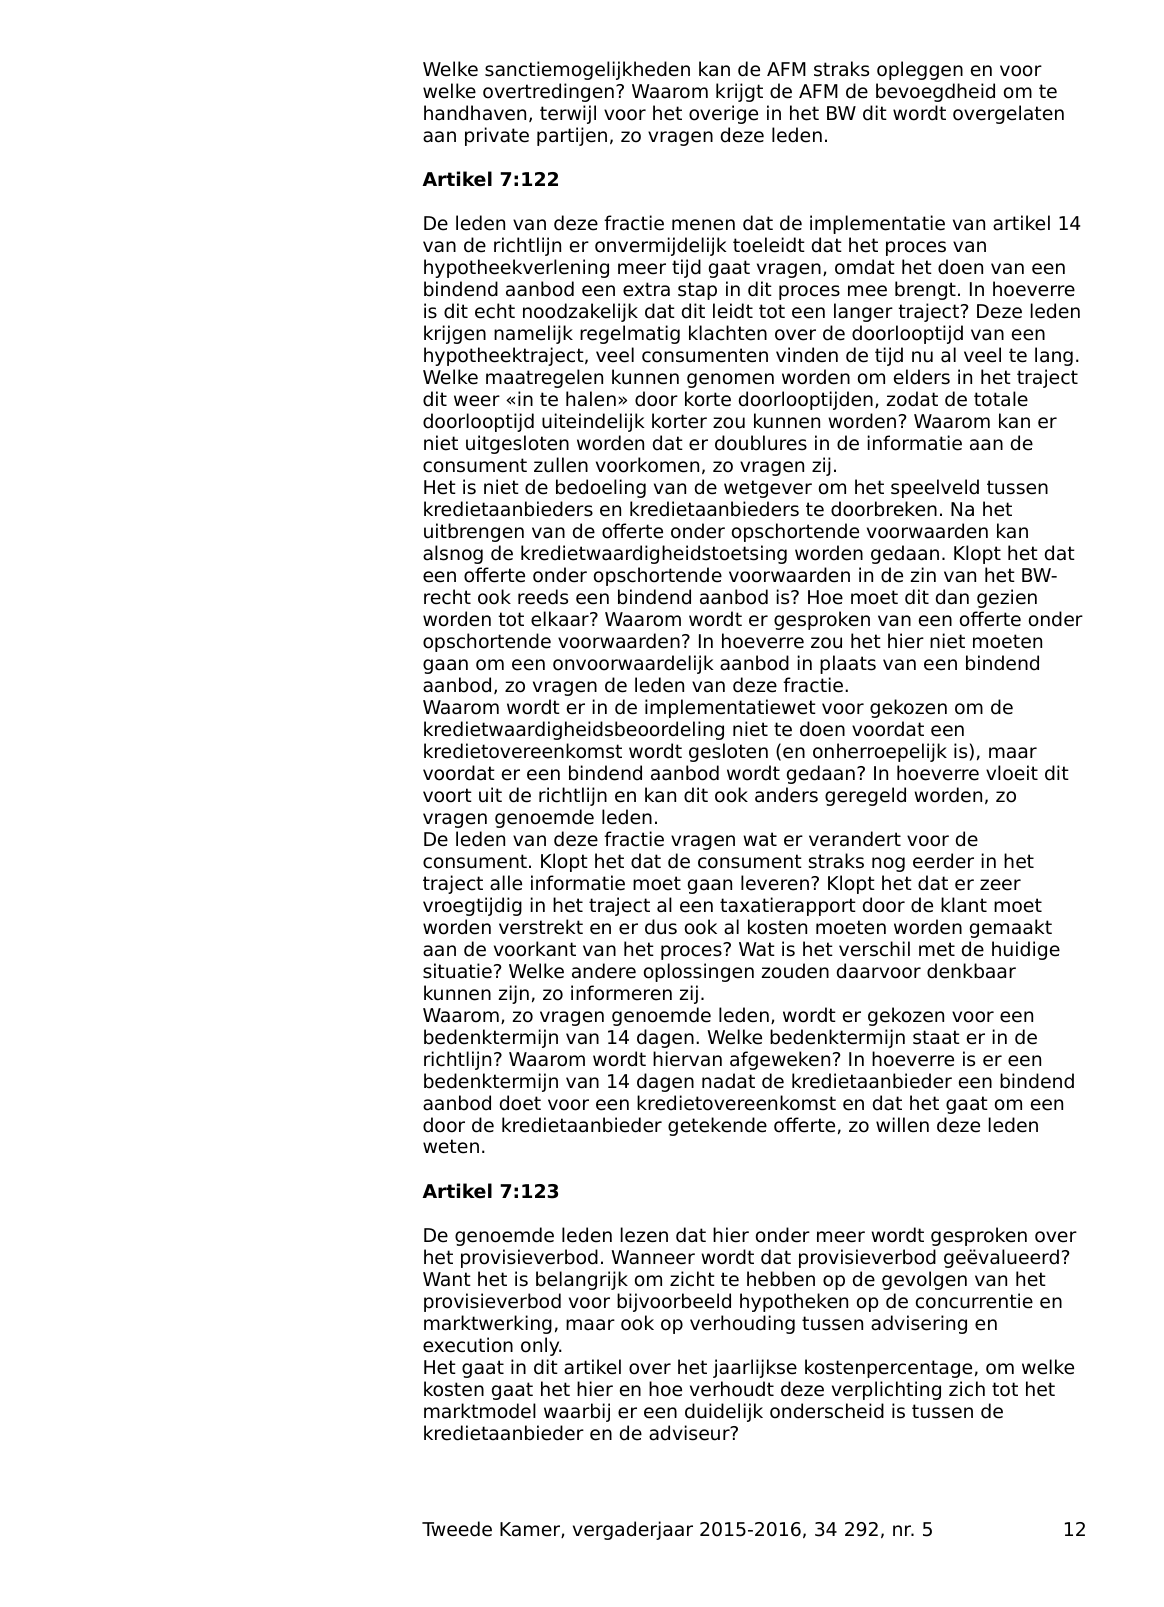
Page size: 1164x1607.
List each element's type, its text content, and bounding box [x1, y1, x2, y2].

text De genoemde leden lezen dat hier onder meer wordt gesproken over het provisieverbod. Wanneer wordt dat provisieverbod geëvalueerd? Want het is belangrijk om zicht te hebben op de gevolgen van het provisieverbod voor bijvoorbeeld hypotheken op de concurrentie en marktwerking, maar ook op verhouding tussen advisering en execution only. [422, 1225, 1087, 1357]
text Het gaat in dit artikel over het jaarlijkse kostenpercentage, om welke kosten gaat het hier en hoe verhoudt deze verplichting zich tot het marktmodel waarbij er een duidelijk onderscheid is tussen de kredietaanbieder en de adviseur? [422, 1357, 1087, 1444]
text Waarom, zo vragen genoemde leden, wordt er gekozen voor een bedenktermijn van 14 dagen. Welke bedenktermijn staat er in de richtlijn? Waarom wordt hiervan afgeweken? In hoeverre is er een bedenktermijn van 14 dagen nadat de kredietaanbieder een bindend aanbod doet voor een kredietovereenkomst en dat het gaat om een door de kredietaanbieder getekende offerte, zo willen deze leden weten. [422, 1004, 1087, 1158]
subtitle Artikel 7:123 [422, 1181, 1087, 1203]
subtitle Artikel 7:122 [422, 169, 1087, 191]
text Het is niet de bedoeling van de wetgever om het speelveld tussen kredietaanbieders en kredietaanbieders te doorbreken. Na het uitbrengen van de offerte onder opschortende voorwaarden kan alsnog de kredietwaardigheidstoetsing worden gedaan. Klopt het dat een offerte onder opschortende voorwaarden in de zin van het BW-recht ook reeds een bindend aanbod is? Hoe moet dit dan gezien worden tot elkaar? Waarom wordt er gesproken van een offerte onder opschortende voorwaarden? In hoeverre zou het hier niet moeten gaan om een onvoorwaardelijk aanbod in plaats van een bindend aanbod, zo vragen de leden van deze fractie. [422, 477, 1087, 697]
text Welke sanctiemogelijkheden kan de AFM straks opleggen en voor welke overtredingen? Waarom krijgt de AFM de bevoegdheid om te handhaven, terwijl voor het overige in het BW dit wordt overgelaten aan private partijen, zo vragen deze leden. [422, 59, 1087, 147]
text De leden van deze fractie vragen wat er verandert voor de consument. Klopt het dat de consument straks nog eerder in het traject alle informatie moet gaan leveren? Klopt het dat er zeer vroegtijdig in het traject al een taxatierapport door de klant moet worden verstrekt en er dus ook al kosten moeten worden gemaakt aan de voorkant van het proces? Wat is het verschil met de huidige situatie? Welke andere oplossingen zouden daarvoor denkbaar kunnen zijn, zo informeren zij. [422, 829, 1087, 1004]
text Waarom wordt er in de implementatiewet voor gekozen om de kredietwaardigheidsbeoordeling niet te doen voordat een kredietovereenkomst wordt gesloten (en onherroepelijk is), maar voordat er een bindend aanbod wordt gedaan? In hoeverre vloeit dit voort uit de richtlijn en kan dit ook anders geregeld worden, zo vragen genoemde leden. [422, 697, 1087, 829]
text De leden van deze fractie menen dat de implementatie van artikel 14 van de richtlijn er onvermijdelijk toeleidt dat het proces van hypotheekverlening meer tijd gaat vragen, omdat het doen van een bindend aanbod een extra stap in dit proces mee brengt. In hoeverre is dit echt noodzakelijk dat dit leidt tot een langer traject? Deze leden krijgen namelijk regelmatig klachten over de doorlooptijd van een hypotheektraject, veel consumenten vinden de tijd nu al veel te lang. Welke maatregelen kunnen genomen worden om elders in het traject dit weer «in te halen» door korte doorlooptijden, zodat de totale doorlooptijd uiteindelijk korter zou kunnen worden? Waarom kan er niet uitgesloten worden dat er doublures in de informatie aan de consument zullen voorkomen, zo vragen zij. [422, 213, 1087, 477]
